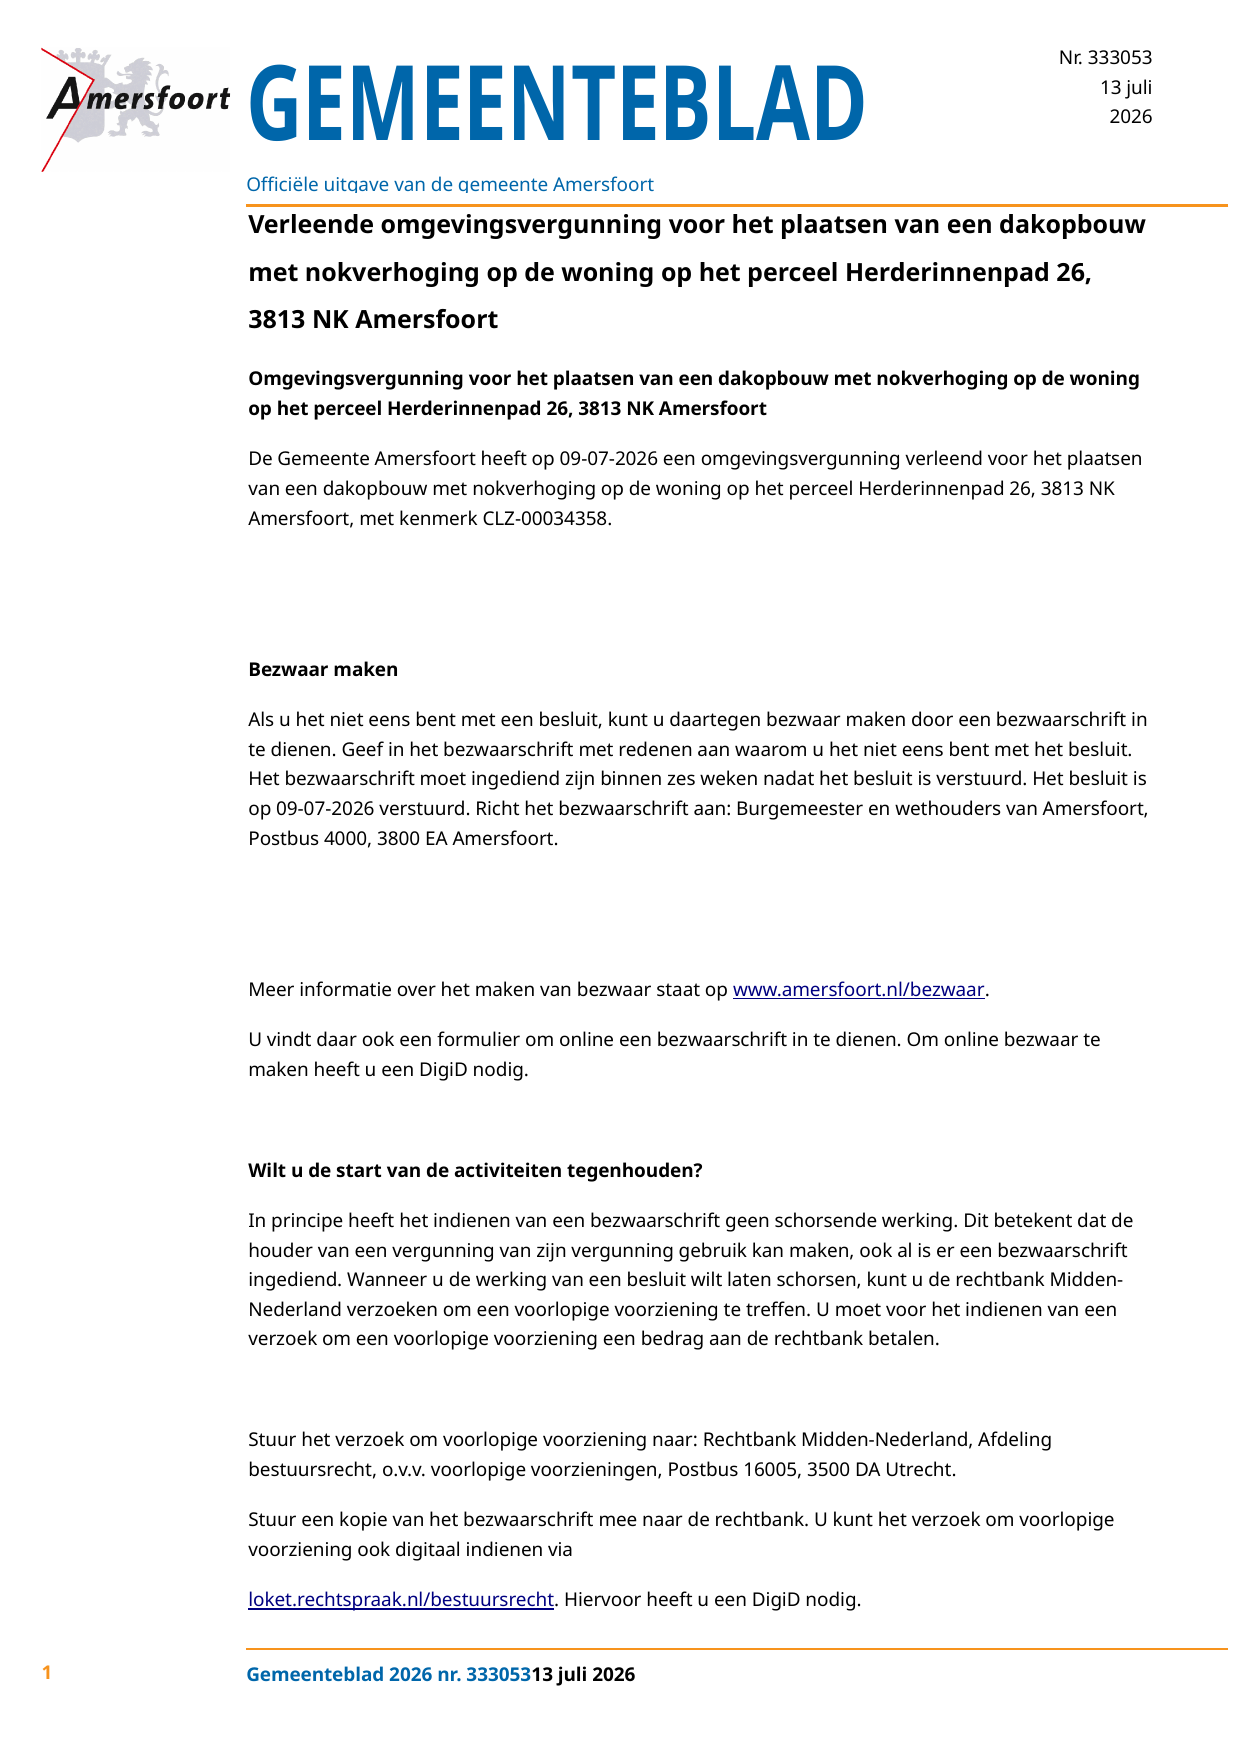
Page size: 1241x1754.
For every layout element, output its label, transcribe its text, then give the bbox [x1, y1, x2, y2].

text loket.rechtspraak.nl/bestuursrecht. Hiervoor heeft u een DigiD nodig. [248, 1586, 1152, 1612]
text Meer informatie over het maken van bezwaar staat op www.amersfoort.nl/bezwaar. [248, 976, 1152, 1002]
text Stuur het verzoek om voorlopige voorziening naar: Rechtbank Midden-Nederland, Afdeling bestuursrecht, o.v.v. voorlopige voorzieningen, Postbus 16005, 3500 DA Utrecht. [248, 1426, 1152, 1482]
text Bezwaar maken [248, 656, 1152, 682]
text Verleende omgevingsvergunning voor het plaatsen van een dakopbouw met nokverhoging op de woning op het perceel Herderinnenpad 26, 3813 NK Amersfoort [248, 207, 1152, 336]
text Omgevingsvergunning voor het plaatsen van een dakopbouw met nokverhoging op de woning op het perceel Herderinnenpad 26, 3813 NK Amersfoort [248, 366, 1152, 421]
text U vindt daar ook een formulier om online een bezwaarschrift in te dienen. Om online bezwaar te maken heeft u een DigiD nodig. [248, 1026, 1152, 1082]
text Wilt u de start van de activiteiten tegenhouden? [248, 1157, 1152, 1182]
text In principe heeft het indienen van een bezwaarschrift geen schorsende werking. Dit betekent dat de houder van een vergunning van zijn vergunning gebruik kan maken, ook al is er een bezwaarschrift ingediend. Wanneer u de werking van een besluit wilt laten schorsen, kunt u de rechtbank Midden-Nederland verzoeken om een voorlopige voorziening te treffen. U moet voor het indienen van een verzoek om een voorlopige voorziening een bedrag aan de rechtbank betalen. [248, 1207, 1152, 1351]
picture [41, 47, 231, 172]
text Stuur een kopie van het bezwaarschrift mee naar de rechtbank. U kunt het verzoek om voorlopige voorziening ook digitaal indienen via [248, 1506, 1152, 1562]
text De Gemeente Amersfoort heeft op 09-07-2026 een omgevingsvergunning verleend voor het plaatsen van een dakopbouw met nokverhoging op de woning op het perceel Herderinnenpad 26, 3813 NK Amersfoort, met kenmerk CLZ-00034358. [248, 446, 1152, 530]
text Als u het niet eens bent met een besluit, kunt u daartegen bezwaar maken door een bezwaarschrift in te dienen. Geef in het bezwaarschrift met redenen aan waarom u het niet eens bent met het besluit. Het bezwaarschrift moet ingediend zijn binnen zes weken nadat het besluit is verstuurd. Het besluit is op 09-07-2026 verstuurd. Richt het bezwaarschrift aan: Burgemeester en wethouders van Amersfoort, Postbus 4000, 3800 EA Amersfoort. [248, 706, 1152, 850]
